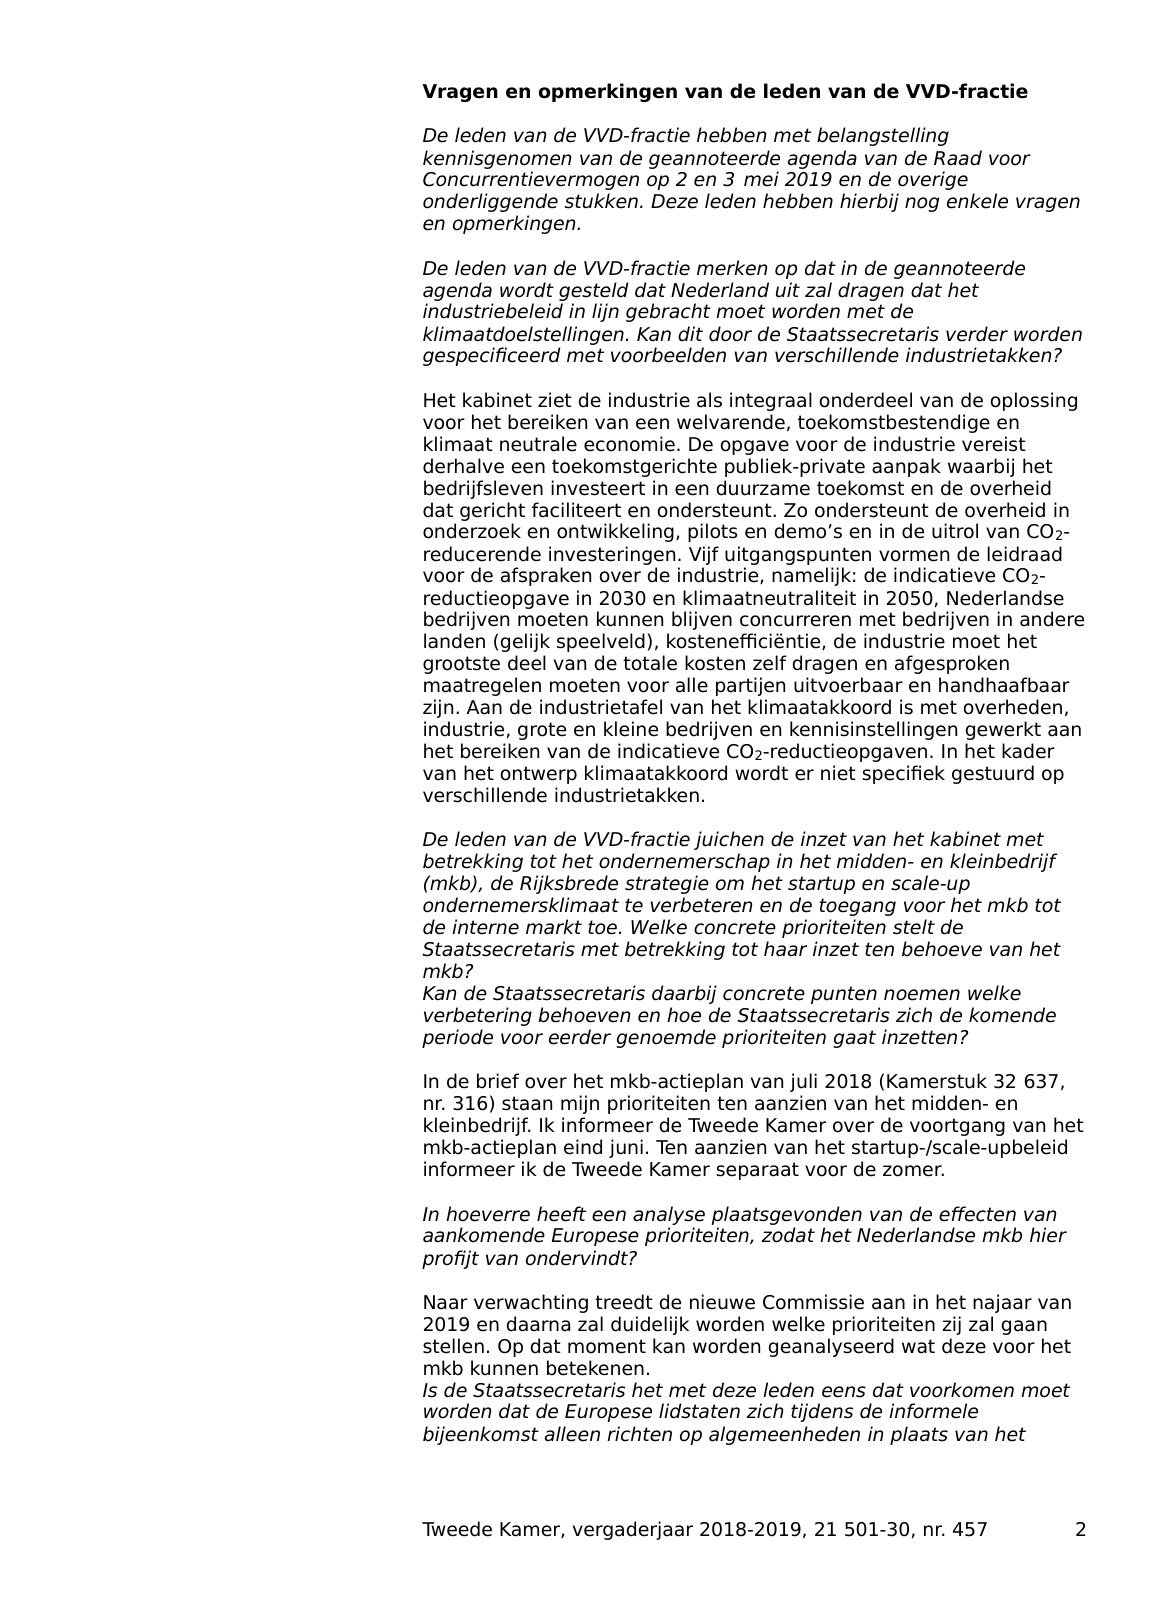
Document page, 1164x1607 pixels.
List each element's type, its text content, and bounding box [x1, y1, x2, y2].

text Is de Staatssecretaris het met deze leden eens dat voorkomen moet worden dat de Europese lidstaten zich tijdens de informele bijeenkomst alleen richten op algemeenheden in plaats van het [422, 1379, 1087, 1445]
text De leden van de VVD-fractie hebben met belangstelling kennisgenomen van de geannoteerde agenda van de Raad voor Concurrentievermogen op 2 en 3 mei 2019 en de overige onderliggende stukken. Deze leden hebben hierbij nog enkele vragen en opmerkingen. [422, 125, 1087, 235]
subtitle Vragen en opmerkingen van de leden van de VVD-fractie [422, 81, 1087, 103]
text De leden van de VVD-fractie juichen de inzet van het kabinet met betrekking tot het ondernemerschap in het midden- en kleinbedrijf (mkb), de Rijksbrede strategie om het startup en scale-up ondernemersklimaat te verbeteren en de toegang voor het mkb tot de interne markt toe. Welke concrete prioriteiten stelt de Staatssecretaris met betrekking tot haar inzet ten behoeve van het mkb? [422, 829, 1087, 983]
text Naar verwachting treedt de nieuwe Commissie aan in het najaar van 2019 en daarna zal duidelijk worden welke prioriteiten zij zal gaan stellen. Op dat moment kan worden geanalyseerd wat deze voor het mkb kunnen betekenen. [422, 1292, 1087, 1379]
text In hoeverre heeft een analyse plaatsgevonden van de effecten van aankomende Europese prioriteiten, zodat het Nederlandse mkb hier profijt van ondervindt? [422, 1203, 1087, 1269]
text De leden van de VVD-fractie merken op dat in de geannoteerde agenda wordt gesteld dat Nederland uit zal dragen dat het industriebeleid in lijn gebracht moet worden met de klimaatdoelstellingen. Kan dit door de Staatssecretaris verder worden gespecificeerd met voorbeelden van verschillende industrietakken? [422, 257, 1087, 367]
text In de brief over het mkb-actieplan van juli 2018 (Kamerstuk 32 637, nr. 316) staan mijn prioriteiten ten aanzien van het midden- en kleinbedrijf. Ik informeer de Tweede Kamer over de voortgang van het mkb-actieplan eind juni. Ten aanzien van het startup-/scale-upbeleid informeer ik de Tweede Kamer separaat voor de zomer. [422, 1071, 1087, 1181]
text Het kabinet ziet de industrie als integraal onderdeel van de oplossing voor het bereiken van een welvarende, toekomstbestendige en klimaat neutrale economie. De opgave voor de industrie vereist derhalve een toekomstgerichte publiek-private aanpak waarbij het bedrijfsleven investeert in een duurzame toekomst en de overheid dat gericht faciliteert en ondersteunt. Zo ondersteunt de overheid in onderzoek en ontwikkeling, pilots en demo’s en in de uitrol van CO2-reducerende investeringen. Vijf uitgangspunten vormen de leidraad voor de afspraken over de industrie, namelijk: de indicatieve CO2-reductieopgave in 2030 en klimaatneutraliteit in 2050, Nederlandse bedrijven moeten kunnen blijven concurreren met bedrijven in andere landen (gelijk speelveld), kostenefficiëntie, de industrie moet het grootste deel van de totale kosten zelf dragen en afgesproken maatregelen moeten voor alle partijen uitvoerbaar en handhaafbaar zijn. Aan de industrietafel van het klimaatakkoord is met overheden, industrie, grote en kleine bedrijven en kennisinstellingen gewerkt aan het bereiken van de indicatieve CO2-reductieopgaven. In het kader van het ontwerp klimaatakkoord wordt er niet specifiek gestuurd op verschillende industrietakken. [422, 389, 1087, 807]
text Kan de Staatssecretaris daarbij concrete punten noemen welke verbetering behoeven en hoe de Staatssecretaris zich de komende periode voor eerder genoemde prioriteiten gaat inzetten? [422, 983, 1087, 1049]
